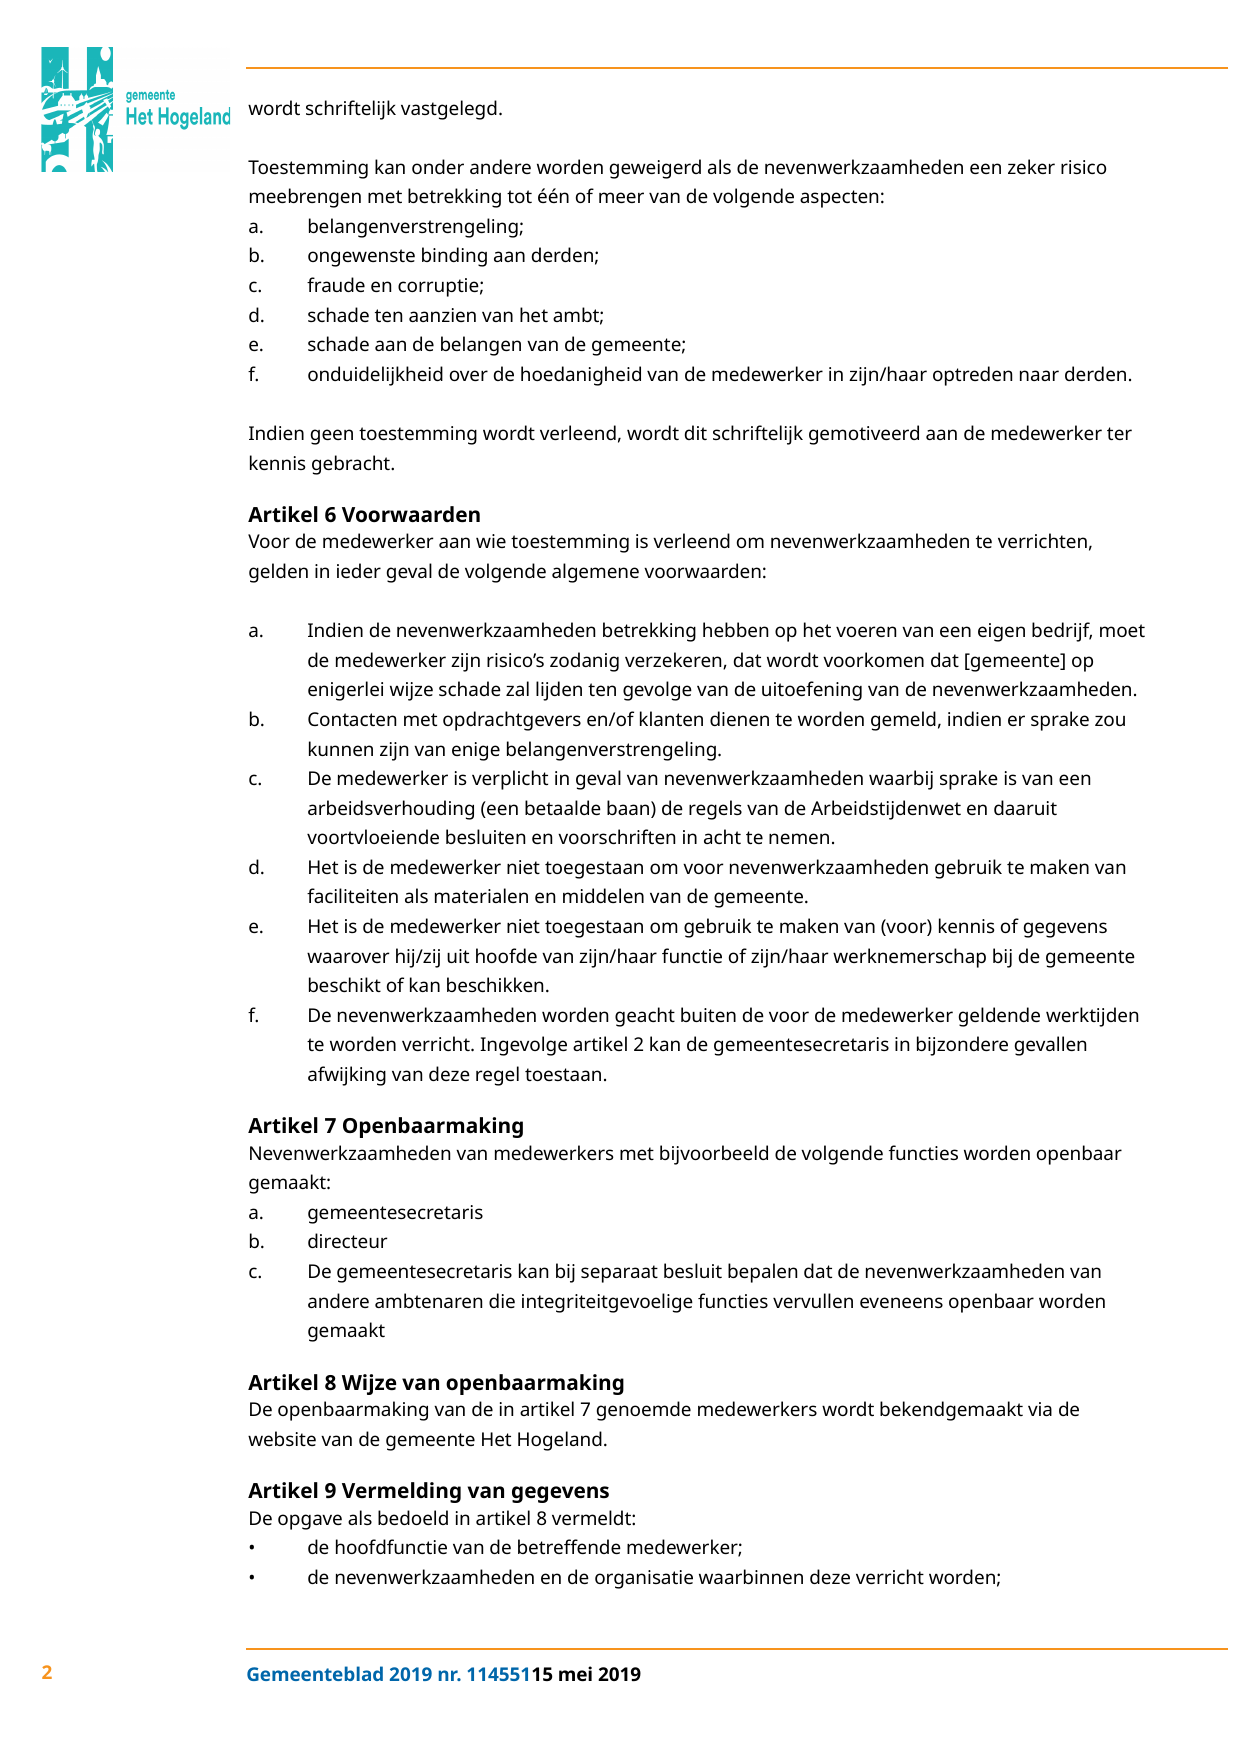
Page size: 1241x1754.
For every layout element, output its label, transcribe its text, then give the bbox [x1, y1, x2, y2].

list Het is de medewerker niet toegestaan om voor nevenwerkzaamheden gebruik te maken van faciliteiten als materialen en middelen van de gemeente. [248, 854, 1152, 909]
list fraude en corruptie; [248, 272, 1152, 298]
picture [41, 47, 231, 172]
list Het is de medewerker niet toegestaan om gebruik te maken van (voor) kennis of gegevens waarover hij/zij uit hoofde van zijn/haar functie of zijn/haar werknemerschap bij de gemeente beschikt of kan beschikken. [248, 913, 1152, 998]
text Artikel 6 Voorwaarden [248, 500, 1152, 529]
text Nevenwerkzaamheden van medewerkers met bijvoorbeeld de volgende functies worden openbaar gemaakt: [248, 1140, 1152, 1195]
text Voor de medewerker aan wie toestemming is verleend om nevenwerkzaamheden te verrichten, gelden in ieder geval de volgende algemene voorwaarden: [248, 529, 1152, 584]
list directeur [248, 1229, 1152, 1254]
list onduidelijkheid over de hoedanigheid van de medewerker in zijn/haar optreden naar derden. [248, 361, 1152, 387]
list Indien de nevenwerkzaamheden betrekking hebben op het voeren van een eigen bedrijf, moet de medewerker zijn risico’s zodanig verzekeren, dat wordt voorkomen dat [gemeente] op enigerlei wijze schade zal lijden ten gevolge van de uitoefening van de nevenwerkzaamheden. [248, 617, 1152, 702]
text Indien geen toestemming wordt verleend, wordt dit schriftelijk gemotiveerd aan de medewerker ter kennis gebracht. [248, 420, 1152, 476]
list schade ten aanzien van het ambt; [248, 302, 1152, 328]
text Artikel 7 Openbaarmaking [248, 1112, 1152, 1140]
list Contacten met opdrachtgevers en/of klanten dienen te worden gemeld, indien er sprake zou kunnen zijn van enige belangenverstrengeling. [248, 706, 1152, 761]
list de nevenwerkzaamheden en de organisatie waarbinnen deze verricht worden; [248, 1564, 1152, 1590]
list De nevenwerkzaamheden worden geacht buiten de voor de medewerker geldende werktijden te worden verricht. Ingevolge artikel 2 kan de gemeentesecretaris in bijzondere gevallen afwijking van deze regel toestaan. [248, 1002, 1152, 1087]
text Toestemming kan onder andere worden geweigerd als de nevenwerkzaamheden een zeker risico meebrengen met betrekking tot één of meer van de volgende aspecten: [248, 154, 1152, 209]
list De gemeentesecretaris kan bij separaat besluit bepalen dat de nevenwerkzaamheden van andere ambtenaren die integriteitgevoelige functies vervullen eveneens openbaar worden gemaakt [248, 1258, 1152, 1343]
text De opgave als bedoeld in artikel 8 vermeldt: [248, 1505, 1152, 1531]
list schade aan de belangen van de gemeente; [248, 331, 1152, 357]
list ongewenste binding aan derden; [248, 243, 1152, 268]
text wordt schriftelijk vastgelegd. [248, 95, 1152, 121]
text Artikel 8 Wijze van openbaarmaking [248, 1368, 1152, 1396]
list de hoofdfunctie van de betreffende medewerker; [248, 1534, 1152, 1560]
text Artikel 9 Vermelding van gegevens [248, 1476, 1152, 1505]
list De medewerker is verplicht in geval van nevenwerkzaamheden waarbij sprake is van een arbeidsverhouding (een betaalde baan) de regels van de Arbeidstijdenwet en daaruit voortvloeiende besluiten en voorschriften in acht te nemen. [248, 765, 1152, 850]
text De openbaarmaking van de in artikel 7 genoemde medewerkers wordt bekendgemaakt via de website van de gemeente Het Hogeland. [248, 1396, 1152, 1452]
list gemeentesecretaris [248, 1199, 1152, 1225]
list belangenverstrengeling; [248, 213, 1152, 239]
